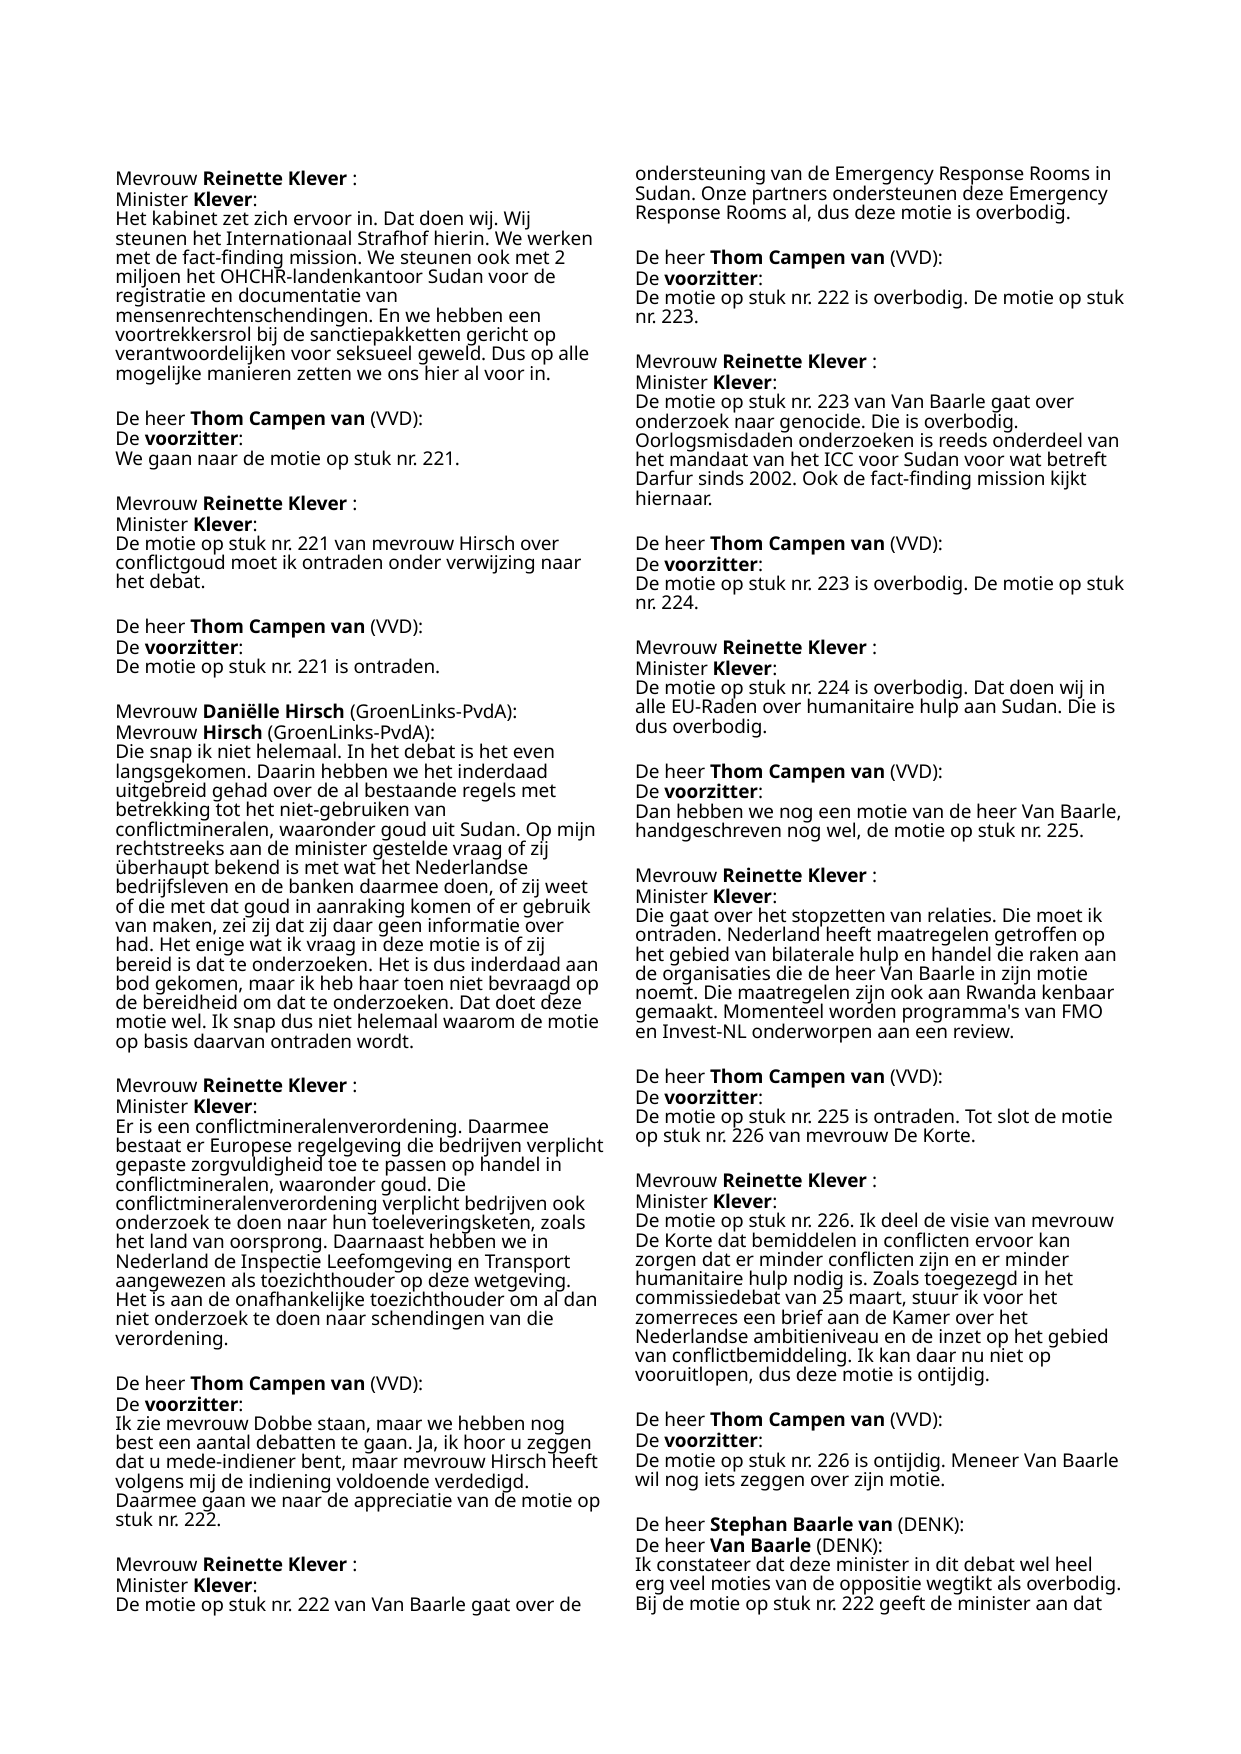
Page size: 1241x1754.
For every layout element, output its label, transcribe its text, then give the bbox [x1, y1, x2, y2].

text Mevrouw Hirsch (GroenLinks-PvdA): [115, 724, 605, 743]
text Mevrouw Reinette Klever : [635, 634, 1125, 660]
text De heer Thom Campen van (VVD): [635, 244, 1125, 270]
text De motie op stuk nr. 224 is overbodig. Dat doen wij in alle EU-Raden over humanitaire hulp aan Sudan. Die is dus overbodig. [635, 679, 1125, 737]
text Ik zie mevrouw Dobbe staan, maar we hebben nog best een aantal debatten te gaan. Ja, ik hoor u zeggen dat u mede-indiener bent, maar mevrouw Hirsch heeft volgens mij de indiening voldoende verdedigd. Daarmee gaan we naar de appreciatie van de motie op stuk nr. 222. [115, 1415, 605, 1530]
text De motie op stuk nr. 225 is ontraden. Tot slot de motie op stuk nr. 226 van mevrouw De Korte. [635, 1108, 1125, 1146]
text Mevrouw Reinette Klever : [635, 1167, 1125, 1193]
text De voorzitter: [115, 430, 605, 450]
text De voorzitter: [635, 270, 1125, 289]
text Minister Klever: [635, 374, 1125, 393]
text De voorzitter: [115, 1396, 605, 1415]
text De voorzitter: [635, 1089, 1125, 1108]
text De voorzitter: [635, 556, 1125, 575]
text De motie op stuk nr. 223 van Van Baarle gaat over onderzoek naar genocide. Die is overbodig. Oorlogsmisdaden onderzoeken is reeds onderdeel van het mandaat van het ICC voor Sudan voor wat betreft Darfur sinds 2002. Ook de fact-finding mission kijkt hiernaar. [635, 393, 1125, 509]
text De motie op stuk nr. 221 van mevrouw Hirsch over conflictgoud moet ik ontraden onder verwijzing naar het debat. [115, 535, 605, 593]
text De heer Thom Campen van (VVD): [635, 1063, 1125, 1089]
text Minister Klever: [115, 191, 605, 210]
text De motie op stuk nr. 221 is ontraden. [115, 658, 605, 678]
text De motie op stuk nr. 223 is overbodig. De motie op stuk nr. 224. [635, 575, 1125, 613]
text Mevrouw Reinette Klever : [635, 862, 1125, 888]
text Het kabinet zet zich ervoor in. Dat doen wij. Wij steunen het Internationaal Strafhof hierin. We werken met de fact-finding mission. We steunen ook met 2 miljoen het OHCHR-landenkantoor Sudan voor de registratie en documentatie van mensenrechtenschendingen. En we hebben een voortrekkersrol bij de sanctiepakketten gericht op verantwoordelijken voor seksueel geweld. Dus op alle mogelijke manieren zetten we ons hier al voor in. [115, 210, 605, 384]
text De heer Thom Campen van (VVD): [635, 758, 1125, 783]
text De heer Thom Campen van (VVD): [115, 405, 605, 430]
text Ik constateer dat deze minister in dit debat wel heel erg veel moties van de oppositie wegtikt als overbodig. Bij de motie op stuk nr. 222 geeft de minister aan dat [635, 1556, 1125, 1614]
text Minister Klever: [115, 516, 605, 535]
text De voorzitter: [115, 639, 605, 658]
text De motie op stuk nr. 222 is overbodig. De motie op stuk nr. 223. [635, 289, 1125, 327]
text De heer Thom Campen van (VVD): [115, 613, 605, 639]
text De motie op stuk nr. 222 van Van Baarle gaat over de [115, 1596, 605, 1616]
text Minister Klever: [115, 1577, 605, 1596]
text Er is een conflictmineralenverordening. Daarmee bestaat er Europese regelgeving die bedrijven verplicht gepaste zorgvuldigheid toe te passen op handel in conflictmineralen, waaronder goud. Die conflictmineralenverordening verplicht bedrijven ook onderzoek te doen naar hun toeleveringsketen, zoals het land van oorsprong. Daarnaast hebben we in Nederland de Inspectie Leefomgeving en Transport aangewezen als toezichthouder op deze wetgeving. Het is aan de onafhankelijke toezichthouder om al dan niet onderzoek te doen naar schendingen van die verordening. [115, 1118, 605, 1349]
text De heer Thom Campen van (VVD): [115, 1370, 605, 1396]
text Dan hebben we nog een motie van de heer Van Baarle, handgeschreven nog wel, de motie op stuk nr. 225. [635, 803, 1125, 841]
text Mevrouw Reinette Klever : [635, 348, 1125, 374]
text De voorzitter: [635, 1432, 1125, 1452]
text Minister Klever: [115, 1098, 605, 1118]
text De heer Thom Campen van (VVD): [635, 1407, 1125, 1432]
text Mevrouw Reinette Klever : [115, 490, 605, 516]
text We gaan naar de motie op stuk nr. 221. [115, 450, 605, 469]
text Die snap ik niet helemaal. In het debat is het even langsgekomen. Daarin hebben we het inderdaad uitgebreid gehad over de al bestaande regels met betrekking tot het niet-gebruiken van conflictmineralen, waaronder goud uit Sudan. Op mijn rechtstreeks aan de minister gestelde vraag of zij überhaupt bekend is met wat het Nederlandse bedrijfsleven en de banken daarmee doen, of zij weet of die met dat goud in aanraking komen of er gebruik van maken, zei zij dat zij daar geen informatie over had. Het enige wat ik vraag in deze motie is of zij bereid is dat te onderzoeken. Het is dus inderdaad aan bod gekomen, maar ik heb haar toen niet bevraagd op de bereidheid om dat te onderzoeken. Dat doet deze motie wel. Ik snap dus niet helemaal waarom de motie op basis daarvan ontraden wordt. [115, 743, 605, 1052]
text Mevrouw Reinette Klever : [115, 165, 605, 191]
text ondersteuning van de Emergency Response Rooms in Sudan. Onze partners ondersteunen deze Emergency Response Rooms al, dus deze motie is overbodig. [635, 165, 1125, 223]
text De motie op stuk nr. 226 is ontijdig. Meneer Van Baarle wil nog iets zeggen over zijn motie. [635, 1452, 1125, 1490]
text Mevrouw Daniëlle Hirsch (GroenLinks-PvdA): [115, 698, 605, 724]
text Minister Klever: [635, 1193, 1125, 1212]
text De heer Stephan Baarle van (DENK): [635, 1511, 1125, 1537]
text De heer Van Baarle (DENK): [635, 1537, 1125, 1556]
text Die gaat over het stopzetten van relaties. Die moet ik ontraden. Nederland heeft maatregelen getroffen op het gebied van bilaterale hulp en handel die raken aan de organisaties die de heer Van Baarle in zijn motie noemt. Die maatregelen zijn ook aan Rwanda kenbaar gemaakt. Momenteel worden programma's van FMO en Invest-NL onderworpen aan een review. [635, 907, 1125, 1042]
text Minister Klever: [635, 888, 1125, 907]
text De heer Thom Campen van (VVD): [635, 530, 1125, 556]
text De voorzitter: [635, 783, 1125, 803]
text De motie op stuk nr. 226. Ik deel de visie van mevrouw De Korte dat bemiddelen in conflicten ervoor kan zorgen dat er minder conflicten zijn en er minder humanitaire hulp nodig is. Zoals toegezegd in het commissiedebat van 25 maart, stuur ik voor het zomerreces een brief aan de Kamer over het Nederlandse ambitieniveau en de inzet op het gebied van conflictbemiddeling. Ik kan daar nu niet op vooruitlopen, dus deze motie is ontijdig. [635, 1212, 1125, 1386]
text Minister Klever: [635, 660, 1125, 679]
text Mevrouw Reinette Klever : [115, 1073, 605, 1098]
text Mevrouw Reinette Klever : [115, 1551, 605, 1577]
